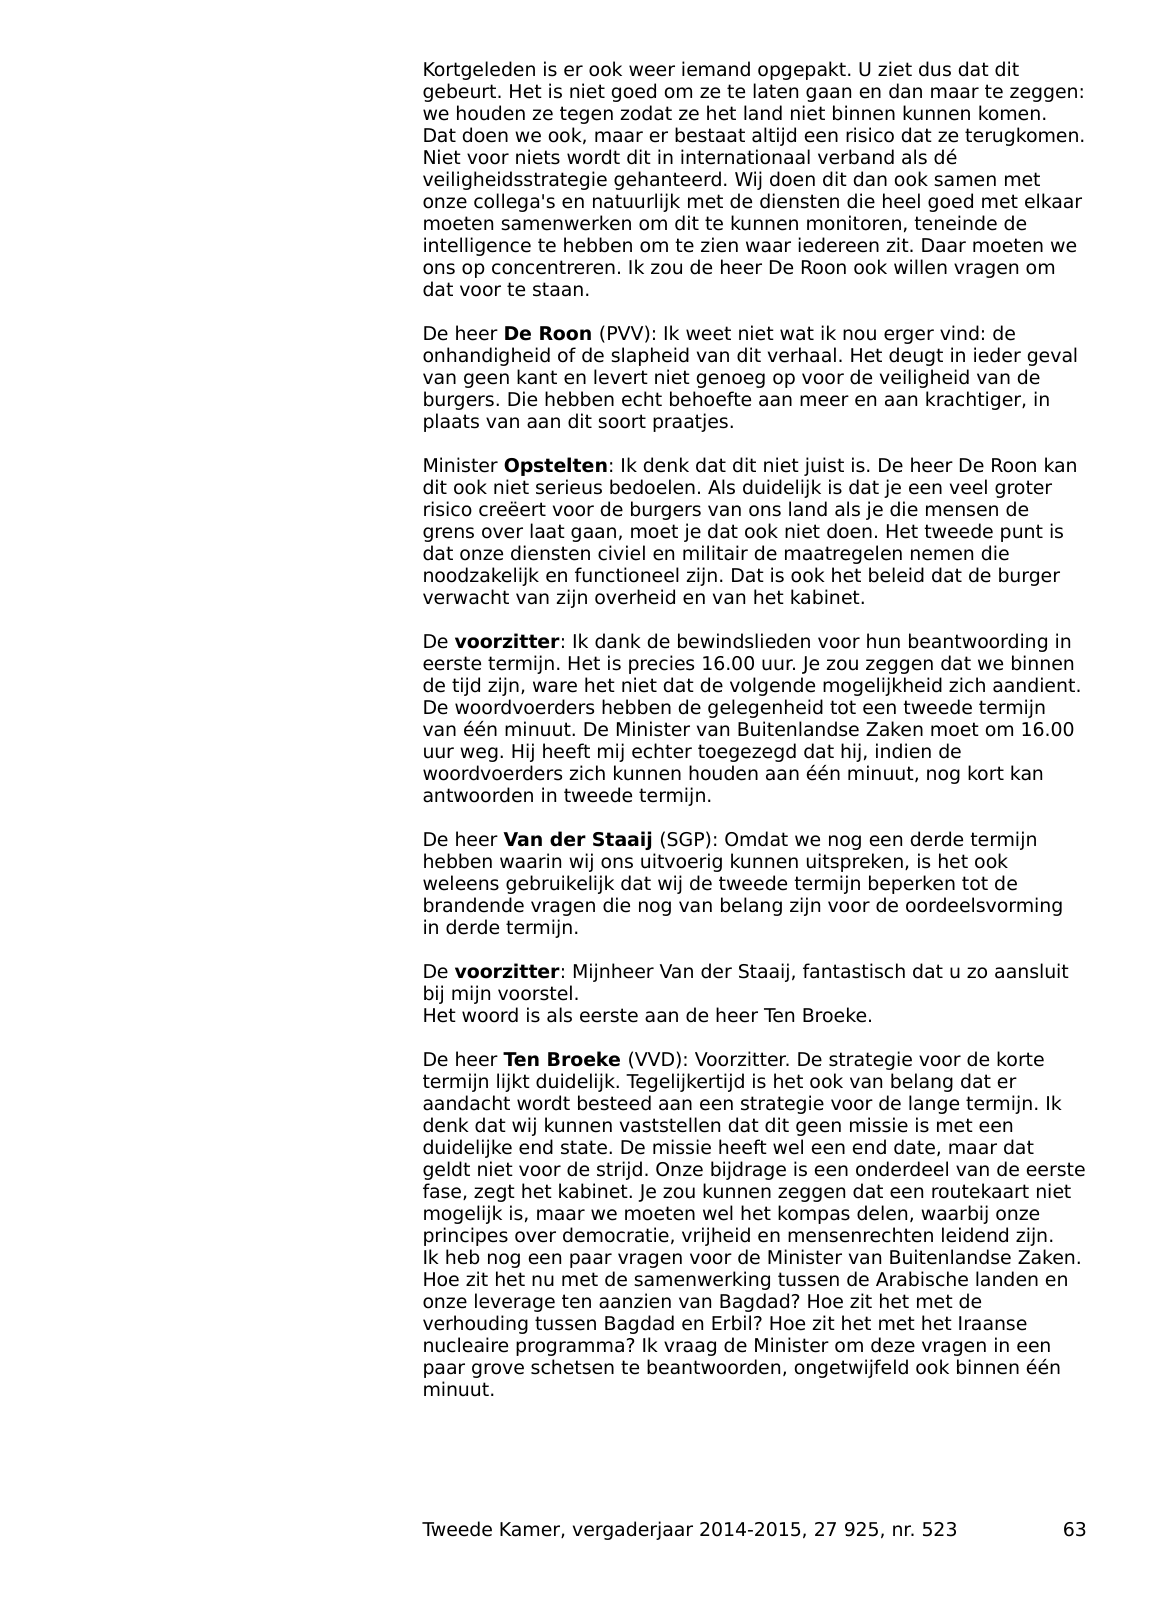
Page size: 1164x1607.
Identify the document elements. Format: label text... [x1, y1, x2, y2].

text Het woord is als eerste aan de heer Ten Broeke. [422, 1005, 1087, 1027]
text Ik heb nog een paar vragen voor de Minister van Buitenlandse Zaken. Hoe zit het nu met de samenwerking tussen de Arabische landen en onze leverage ten aanzien van Bagdad? Hoe zit het met de verhouding tussen Bagdad en Erbil? Hoe zit het met het Iraanse nucleaire programma? Ik vraag de Minister om deze vragen in een paar grove schetsen te beantwoorden, ongetwijfeld ook binnen één minuut. [422, 1247, 1087, 1401]
text De voorzitter: Mijnheer Van der Staaij, fantastisch dat u zo aansluit bij mijn voorstel. [422, 961, 1087, 1005]
text Minister Opstelten: Ik denk dat dit niet juist is. De heer De Roon kan dit ook niet serieus bedoelen. Als duidelijk is dat je een veel groter risico creëert voor de burgers van ons land als je die mensen de grens over laat gaan, moet je dat ook niet doen. Het tweede punt is dat onze diensten civiel en militair de maatregelen nemen die noodzakelijk en functioneel zijn. Dat is ook het beleid dat de burger verwacht van zijn overheid en van het kabinet. [422, 455, 1087, 609]
text De heer Van der Staaij (SGP): Omdat we nog een derde termijn hebben waarin wij ons uitvoerig kunnen uitspreken, is het ook weleens gebruikelijk dat wij de tweede termijn beperken tot de brandende vragen die nog van belang zijn voor de oordeelsvorming in derde termijn. [422, 829, 1087, 939]
text De heer Ten Broeke (VVD): Voorzitter. De strategie voor de korte termijn lijkt duidelijk. Tegelijkertijd is het ook van belang dat er aandacht wordt besteed aan een strategie voor de lange termijn. Ik denk dat wij kunnen vaststellen dat dit geen missie is met een duidelijke end state. De missie heeft wel een end date, maar dat geldt niet voor de strijd. Onze bijdrage is een onderdeel van de eerste fase, zegt het kabinet. Je zou kunnen zeggen dat een routekaart niet mogelijk is, maar we moeten wel het kompas delen, waarbij onze principes over democratie, vrijheid en mensenrechten leidend zijn. [422, 1049, 1087, 1247]
text De voorzitter: Ik dank de bewindslieden voor hun beantwoording in eerste termijn. Het is precies 16.00 uur. Je zou zeggen dat we binnen de tijd zijn, ware het niet dat de volgende mogelijkheid zich aandient. De woordvoerders hebben de gelegenheid tot een tweede termijn van één minuut. De Minister van Buitenlandse Zaken moet om 16.00 uur weg. Hij heeft mij echter toegezegd dat hij, indien de woordvoerders zich kunnen houden aan één minuut, nog kort kan antwoorden in tweede termijn. [422, 631, 1087, 807]
text De heer De Roon (PVV): Ik weet niet wat ik nou erger vind: de onhandigheid of de slapheid van dit verhaal. Het deugt in ieder geval van geen kant en levert niet genoeg op voor de veiligheid van de burgers. Die hebben echt behoefte aan meer en aan krachtiger, in plaats van aan dit soort praatjes. [422, 323, 1087, 433]
text Kortgeleden is er ook weer iemand opgepakt. U ziet dus dat dit gebeurt. Het is niet goed om ze te laten gaan en dan maar te zeggen: we houden ze tegen zodat ze het land niet binnen kunnen komen. Dat doen we ook, maar er bestaat altijd een risico dat ze terugkomen. Niet voor niets wordt dit in internationaal verband als dé veiligheidsstrategie gehanteerd. Wij doen dit dan ook samen met onze collega's en natuurlijk met de diensten die heel goed met elkaar moeten samenwerken om dit te kunnen monitoren, teneinde de intelligence te hebben om te zien waar iedereen zit. Daar moeten we ons op concentreren. Ik zou de heer De Roon ook willen vragen om dat voor te staan. [422, 59, 1087, 301]
